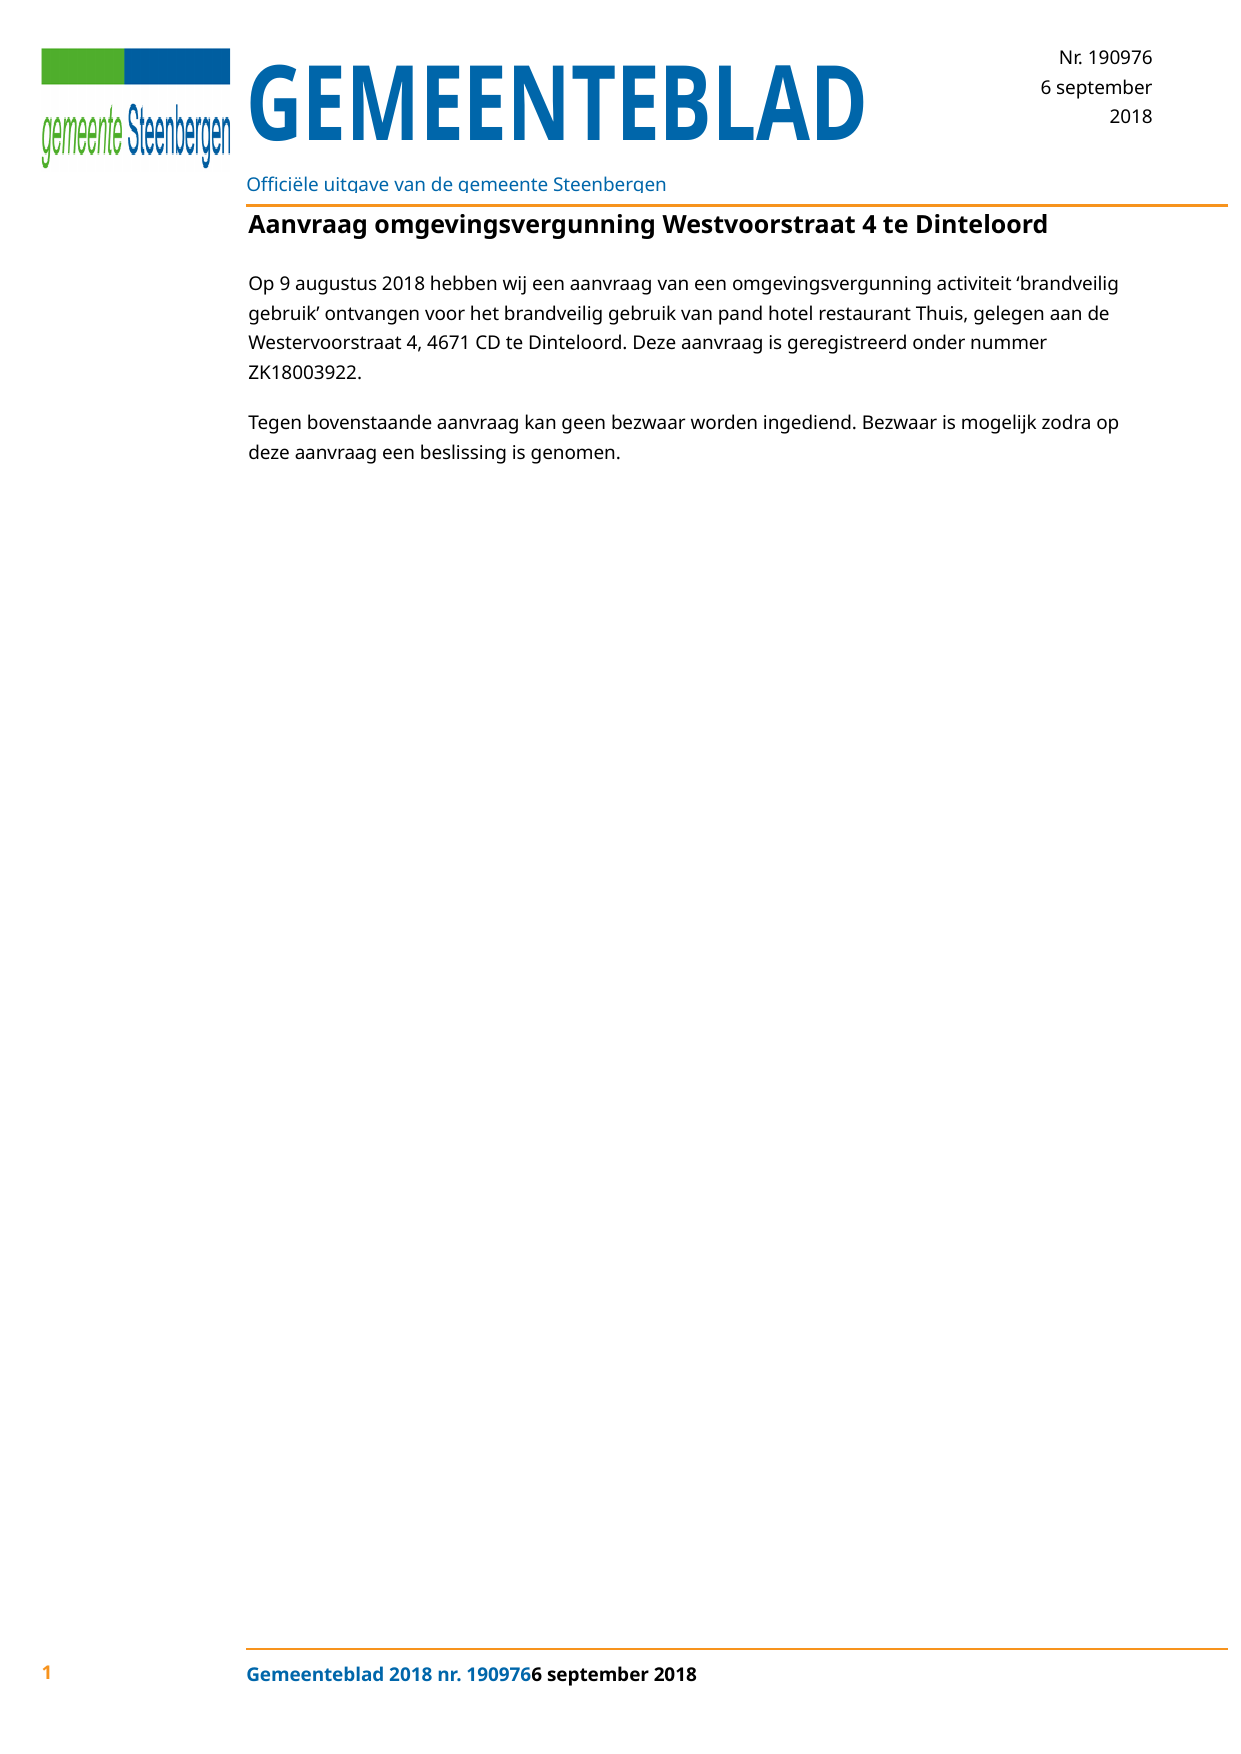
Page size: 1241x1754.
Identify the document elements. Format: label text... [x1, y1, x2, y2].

picture [41, 47, 231, 172]
text Tegen bovenstaande aanvraag kan geen bezwaar worden ingediend. Bezwaar is mogelijk zodra op deze aanvraag een beslissing is genomen. [248, 409, 1152, 465]
text Aanvraag omgevingsvergunning Westvoorstraat 4 te Dinteloord [248, 207, 1152, 241]
text Op 9 augustus 2018 hebben wij een aanvraag van een omgevingsvergunning activiteit ‘brandveilig gebruik’ ontvangen voor het brandveilig gebruik van pand hotel restaurant Thuis, gelegen aan de Westervoorstraat 4, 4671 CD te Dinteloord. Deze aanvraag is geregistreerd onder nummer ZK18003922. [248, 270, 1152, 385]
